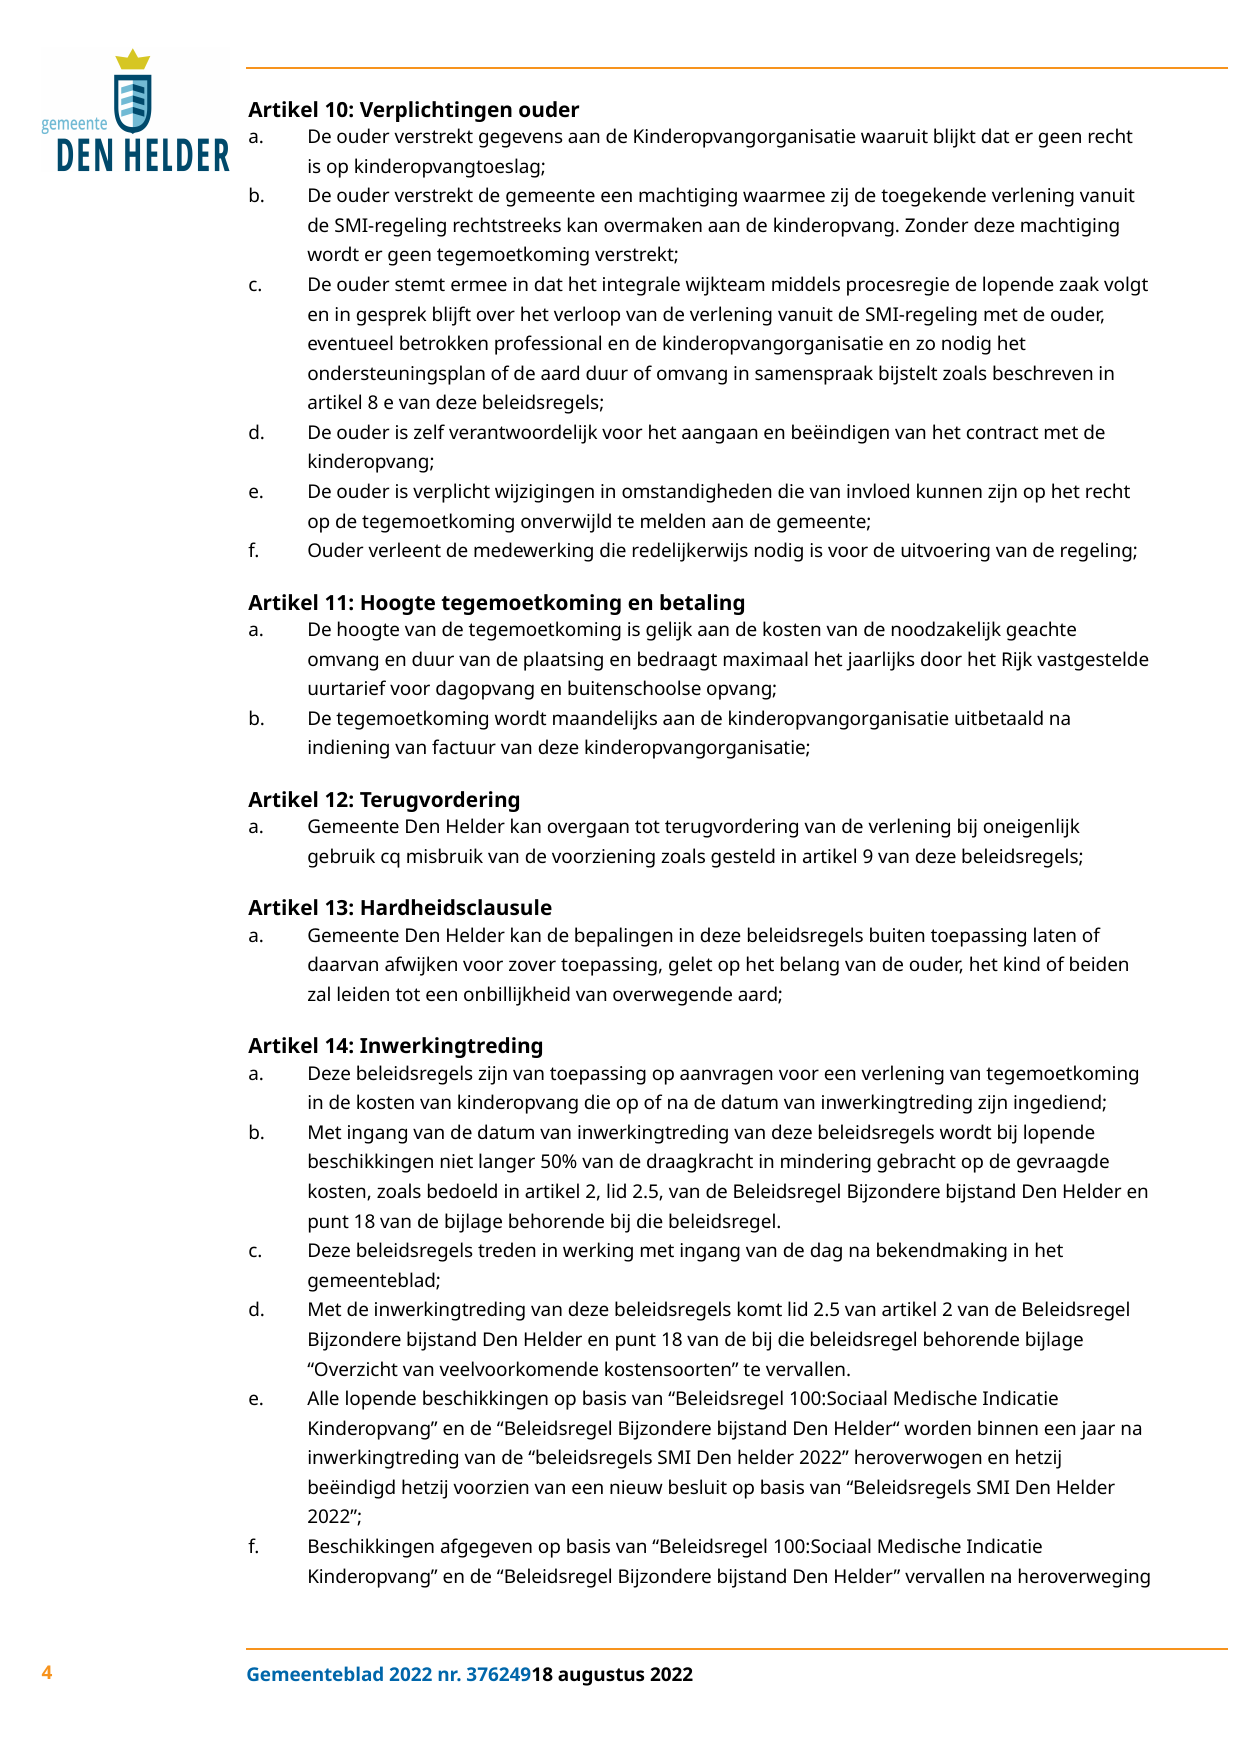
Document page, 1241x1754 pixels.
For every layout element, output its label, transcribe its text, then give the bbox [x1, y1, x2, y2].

picture [41, 47, 231, 172]
list Deze beleidsregels zijn van toepassing op aanvragen voor een verlening van tegemoetkoming in de kosten van kinderopvang die op of na de datum van inwerkingtreding zijn ingediend; [248, 1060, 1152, 1115]
text Artikel 10: Verplichtingen ouder [248, 95, 1152, 123]
picture [182, 144, 187, 165]
list Gemeente Den Helder kan overgaan tot terugvordering van de verlening bij oneigenlijk gebruik cq misbruik van de voorziening zoals gesteld in artikel 9 van deze beleidsregels; [248, 813, 1152, 869]
list Deze beleidsregels treden in werking met ingang van de dag na bekendmaking in het gemeenteblad; [248, 1237, 1152, 1293]
list Ouder verleent de medewerking die redelijkerwijs nodig is voor de uitvoering van de regeling; [248, 537, 1152, 563]
list Beschikkingen afgegeven op basis van “Beleidsregel 100:Sociaal Medische Indicatie Kinderopvang” en de “Beleidsregel Bijzondere bijstand Den Helder” vervallen na heroverweging [248, 1533, 1152, 1588]
list Alle lopende beschikkingen op basis van “Beleidsregel 100:Sociaal Medische Indicatie Kinderopvang” en de “Beleidsregel Bijzondere bijstand Den Helder“ worden binnen een jaar na inwerkingtreding van de “beleidsregels SMI Den helder 2022” heroverwogen en hetzij beëindigd hetzij voorzien van een nieuw besluit op basis van “Beleidsregels SMI Den Helder 2022”; [248, 1385, 1152, 1529]
text Artikel 11: Hoogte tegemoetkoming en betaling [248, 588, 1152, 616]
list De ouder is zelf verantwoordelijk voor het aangaan en beëindigen van het contract met de kinderopvang; [248, 419, 1152, 474]
list Met ingang van de datum van inwerkingtreding van deze beleidsregels wordt bij lopende beschikkingen niet langer 50% van de draagkracht in mindering gebracht op de gevraagde kosten, zoals bedoeld in artikel 2, lid 2.5, van de Beleidsregel Bijzondere bijstand Den Helder en punt 18 van de bijlage behorende bij die beleidsregel. [248, 1119, 1152, 1233]
list De ouder stemt ermee in dat het integrale wijkteam middels procesregie de lopende zaak volgt en in gesprek blijft over het verloop van de verlening vanuit de SMI-regeling met de ouder, eventueel betrokken professional en de kinderopvangorganisatie en zo nodig het ondersteuningsplan of de aard duur of omvang in samenspraak bijstelt zoals beschreven in artikel 8 e van deze beleidsregels; [248, 271, 1152, 415]
text Artikel 13: Hardheidsclausule [248, 893, 1152, 922]
list De ouder verstrekt gegevens aan de Kinderopvangorganisatie waaruit blijkt dat er geen recht is op kinderopvangtoeslag; [248, 123, 1152, 178]
picture [220, 160, 224, 172]
list Gemeente Den Helder kan de bepalingen in deze beleidsregels buiten toepassing laten of daarvan afwijken voor zover toepassing, gelet op het belang van de ouder, het kind of beiden zal leiden tot een onbillijkheid van overwegende aard; [248, 922, 1152, 1007]
list De ouder is verplicht wijzigingen in omstandigheden die van invloed kunnen zijn op het recht op de tegemoetkoming onverwijld te melden aan de gemeente; [248, 478, 1152, 533]
picture [100, 154, 106, 172]
picture [130, 157, 135, 172]
picture [63, 144, 68, 165]
list Met de inwerkingtreding van deze beleidsregels komt lid 2.5 van artikel 2 van de Beleidsregel Bijzondere bijstand Den Helder en punt 18 van de bij die beleidsregel behorende bijlage “Overzicht van veelvoorkomende kostensoorten” te vervallen. [248, 1297, 1152, 1381]
list De tegemoetkoming wordt maandelijks aan de kinderopvangorganisatie uitbetaald na indiening van factuur van deze kinderopvangorganisatie; [248, 705, 1152, 760]
list De ouder verstrekt de gemeente een machtiging waarmee zij de toegekende verlening vanuit de SMI-regeling rechtstreeks kan overmaken aan de kinderopvang. Zonder deze machtiging wordt er geen tegemoetkoming verstrekt; [248, 182, 1152, 267]
text Artikel 12: Terugvordering [248, 785, 1152, 813]
list De hoogte van de tegemoetkoming is gelijk aan de kosten van de noodzakelijk geachte omvang en duur van de plaatsing en bedraagt maximaal het jaarlijks door het Rijk vastgestelde uurtarief voor dagopvang en buitenschoolse opvang; [248, 616, 1152, 701]
text Artikel 14: Inwerkingtreding [248, 1031, 1152, 1060]
